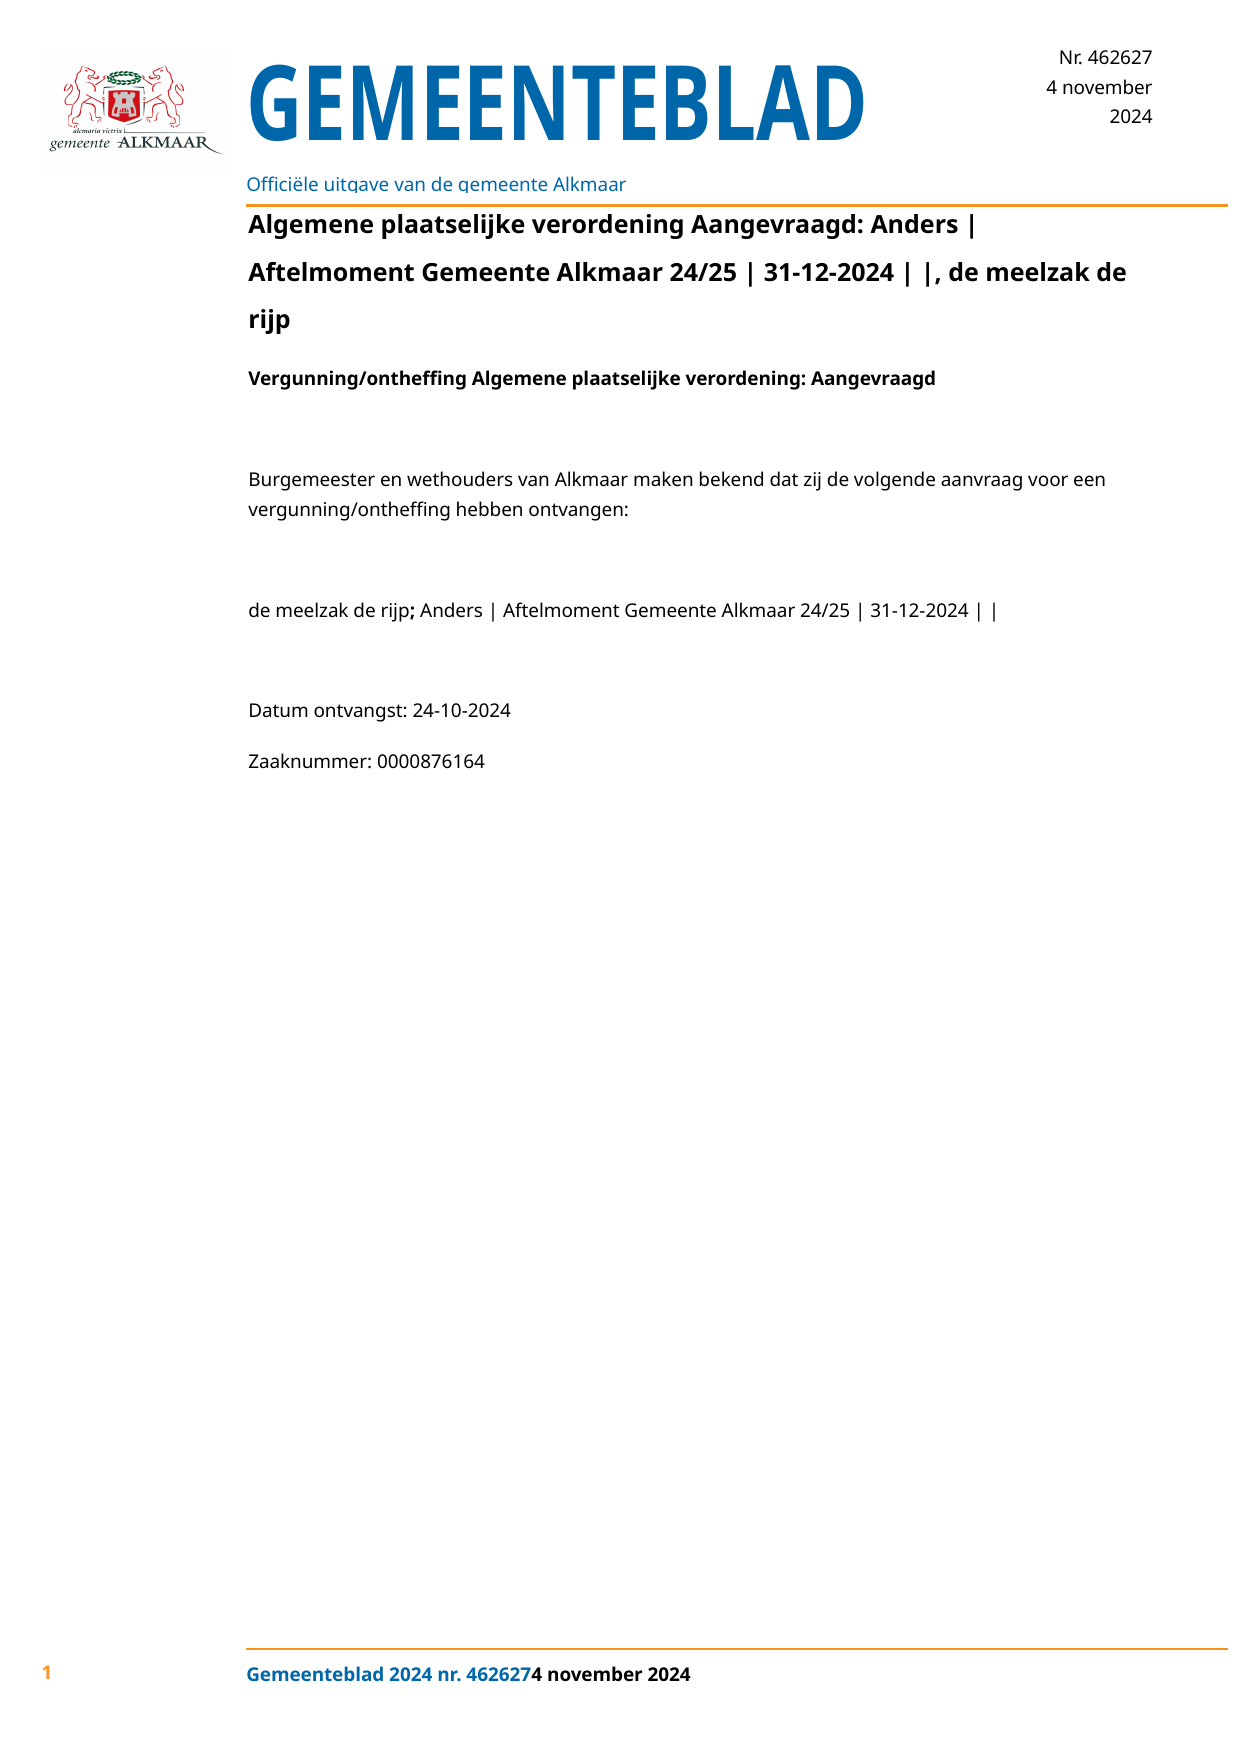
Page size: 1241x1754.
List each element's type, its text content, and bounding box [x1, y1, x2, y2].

text Vergunning/ontheffing Algemene plaatselijke verordening: Aangevraagd [248, 366, 1152, 391]
picture [41, 47, 231, 172]
text Datum ontvangst: 24-10-2024 [248, 698, 1152, 723]
text Algemene plaatselijke verordening Aangevraagd: Anders | Aftelmoment Gemeente Alkmaar 24/25 | 31-12-2024 | |, de meelzak de rijp [248, 207, 1152, 336]
text Zaaknummer: 0000876164 [248, 748, 1152, 774]
text Burgemeester en wethouders van Alkmaar maken bekend dat zij de volgende aanvraag voor een vergunning/ontheffing hebben ontvangen: [248, 466, 1152, 522]
text de meelzak de rijp; Anders | Aftelmoment Gemeente Alkmaar 24/25 | 31-12-2024 | | [248, 597, 1152, 622]
